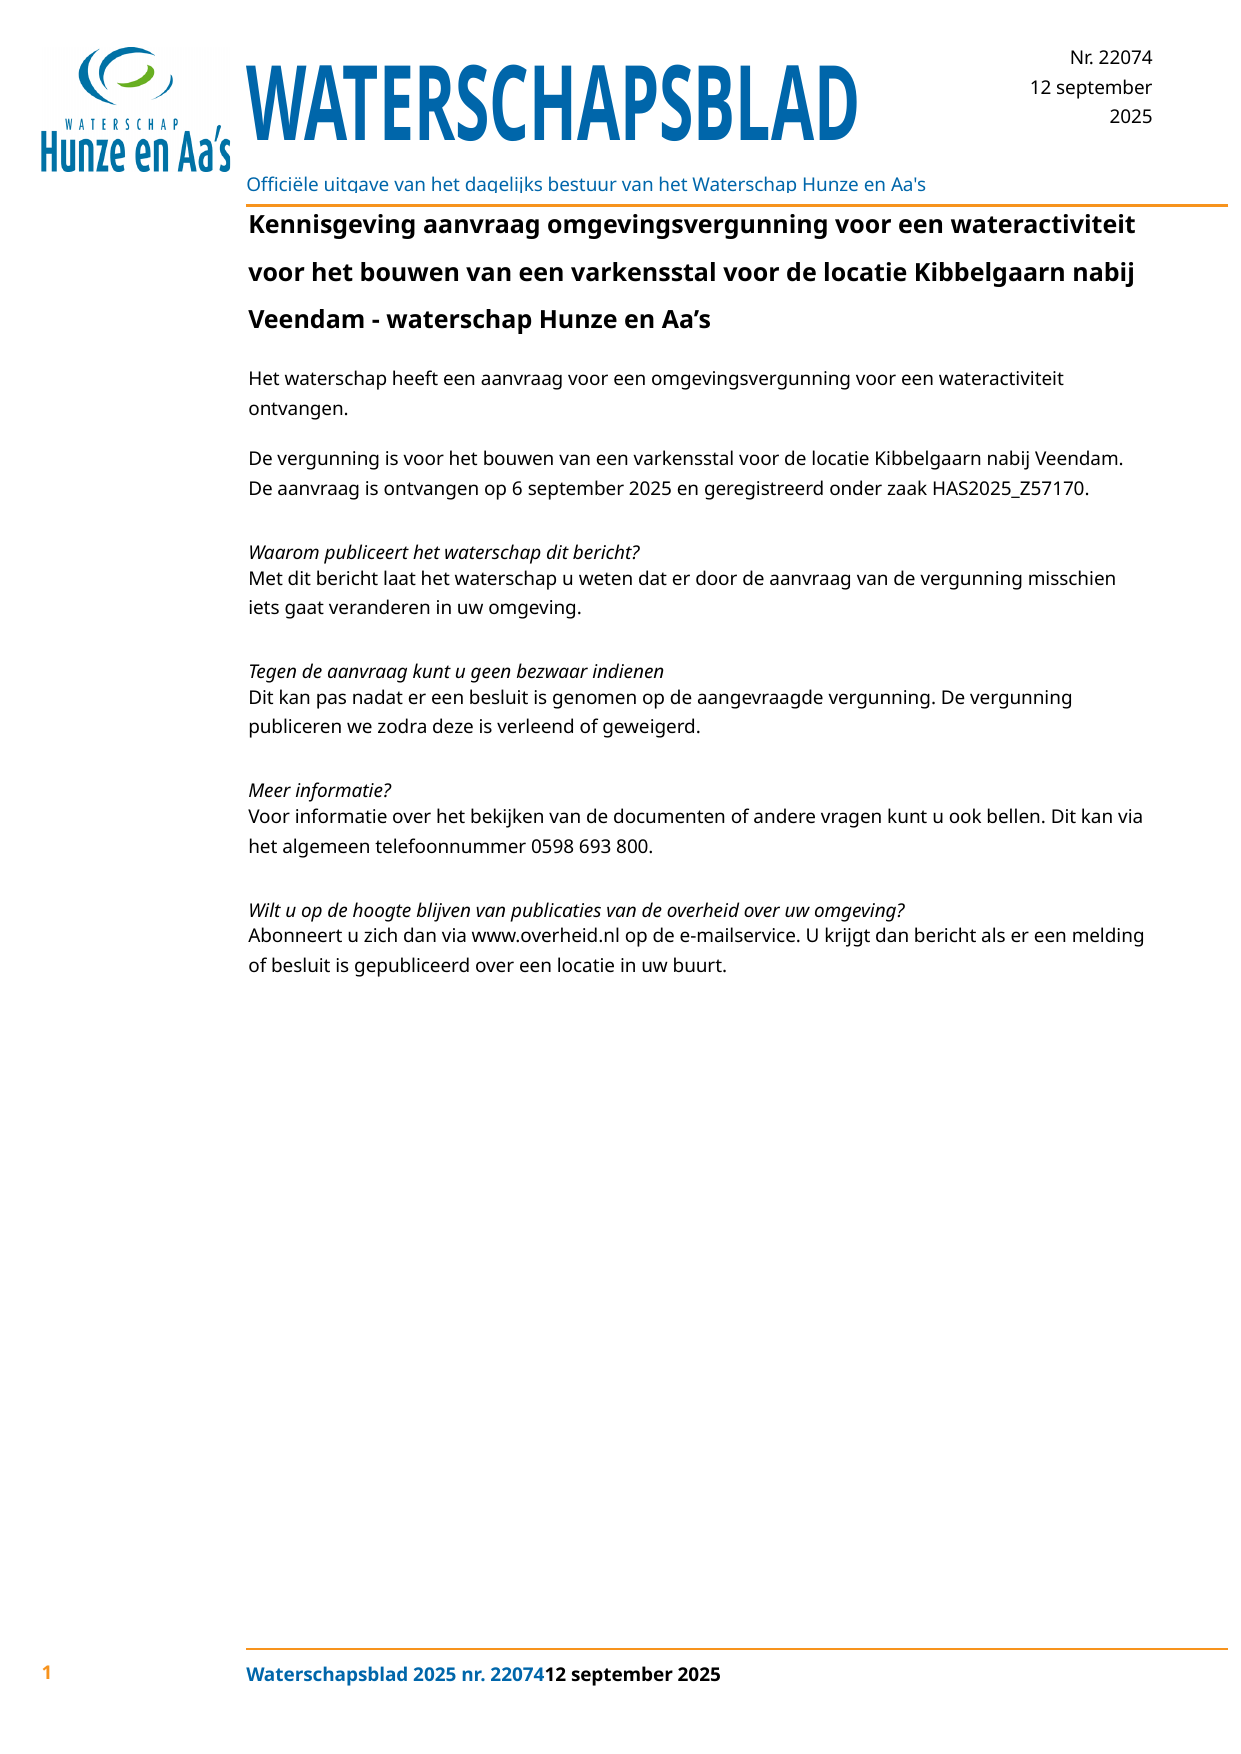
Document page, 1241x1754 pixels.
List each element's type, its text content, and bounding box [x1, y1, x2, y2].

picture [226, 145, 231, 156]
picture [41, 47, 231, 172]
text De vergunning is voor het bouwen van een varkensstal voor de locatie Kibbelgaarn nabij Veendam. De aanvraag is ontvangen op 6 september 2025 en geregistreerd onder zaak HAS2025_Z57170. [248, 446, 1152, 501]
text Abonneert u zich dan via www.overheid.nl op de e-mailservice. U krijgt dan bericht als er een melding of besluit is gepubliceerd over een locatie in uw buurt. [248, 923, 1152, 978]
text Dit kan pas nadat er een besluit is genomen op de aangevraagde vergunning. De vergunning publiceren we zodra deze is verleend of geweigerd. [248, 684, 1152, 739]
text Tegen de aanvraag kunt u geen bezwaar indienen [248, 658, 1152, 684]
text Met dit bericht laat het waterschap u weten dat er door de aanvraag van de vergunning misschien iets gaat veranderen in uw omgeving. [248, 565, 1152, 620]
text Wilt u op de hoogte blijven van publicaties van de overheid over uw omgeving? [248, 897, 1152, 923]
text Meer informatie? [248, 778, 1152, 803]
picture [47, 154, 51, 172]
text Waarom publiceert het waterschap dit bericht? [248, 539, 1152, 565]
text Kennisgeving aanvraag omgevingsvergunning voor een wateractiviteit voor het bouwen van een varkensstal voor de locatie Kibbelgaarn nabij Veendam - waterschap Hunze en Aa’s [248, 207, 1152, 336]
text Voor informatie over het bekijken van de documenten of andere vragen kunt u ook bellen. Dit kan via het algemeen telefoonnummer 0598 693 800. [248, 803, 1152, 859]
picture [183, 163, 191, 172]
text Het waterschap heeft een aanvraag voor een omgevingsvergunning voor een wateractiviteit ontvangen. [248, 366, 1152, 421]
